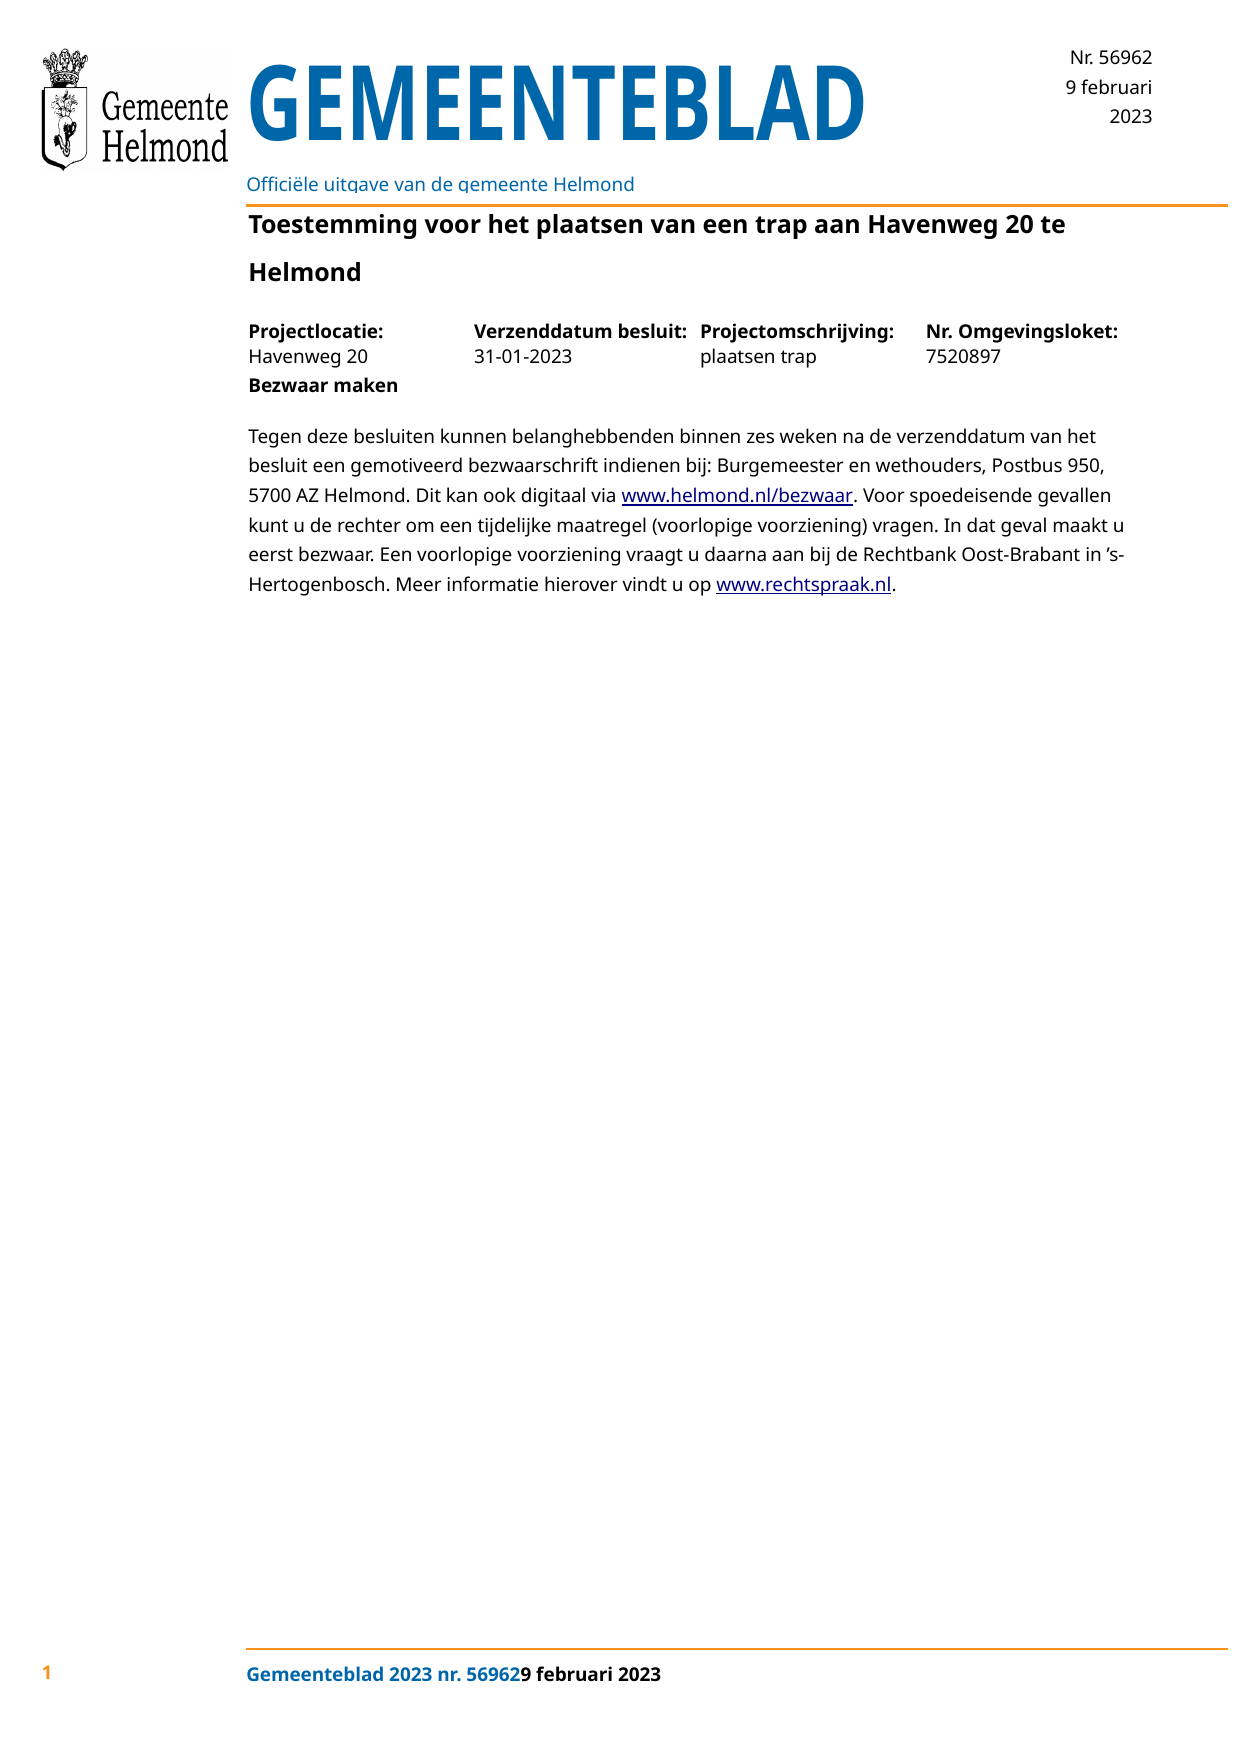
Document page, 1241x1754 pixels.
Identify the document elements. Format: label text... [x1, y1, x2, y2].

picture [41, 47, 231, 172]
table_cell Havenweg 20 [248, 344, 474, 369]
text Tegen deze besluiten kunnen belanghebbenden binnen zes weken na de verzenddatum van het besluit een gemotiveerd bezwaarschrift indienen bij: Burgemeester en wethouders, Postbus 950, 5700 AZ Helmond. Dit kan ook digitaal via www.helmond.nl/bezwaar. Voor spoedeisende gevallen kunt u de rechter om een tijdelijke maatregel (voorlopige voorziening) vragen. In dat geval maakt u eerst bezwaar. Een voorlopige voorziening vraagt u daarna aan bij de Rechtbank Oost-Brabant in ’s-Hertogenbosch. Meer informatie hierover vindt u op www.rechtspraak.nl. [248, 423, 1152, 597]
table_header Projectomschrijving: [700, 318, 926, 344]
text Bezwaar maken [248, 373, 1152, 398]
table_cell plaatsen trap [700, 344, 926, 369]
table_cell 7520897 [926, 344, 1152, 369]
table_header Nr. Omgevingsloket: [926, 318, 1152, 344]
table_header Projectlocatie: [248, 318, 474, 344]
table_header Verzenddatum besluit: [474, 318, 700, 344]
table_cell 31-01-2023 [474, 344, 700, 369]
text Toestemming voor het plaatsen van een trap aan Havenweg 20 te Helmond [248, 207, 1152, 288]
